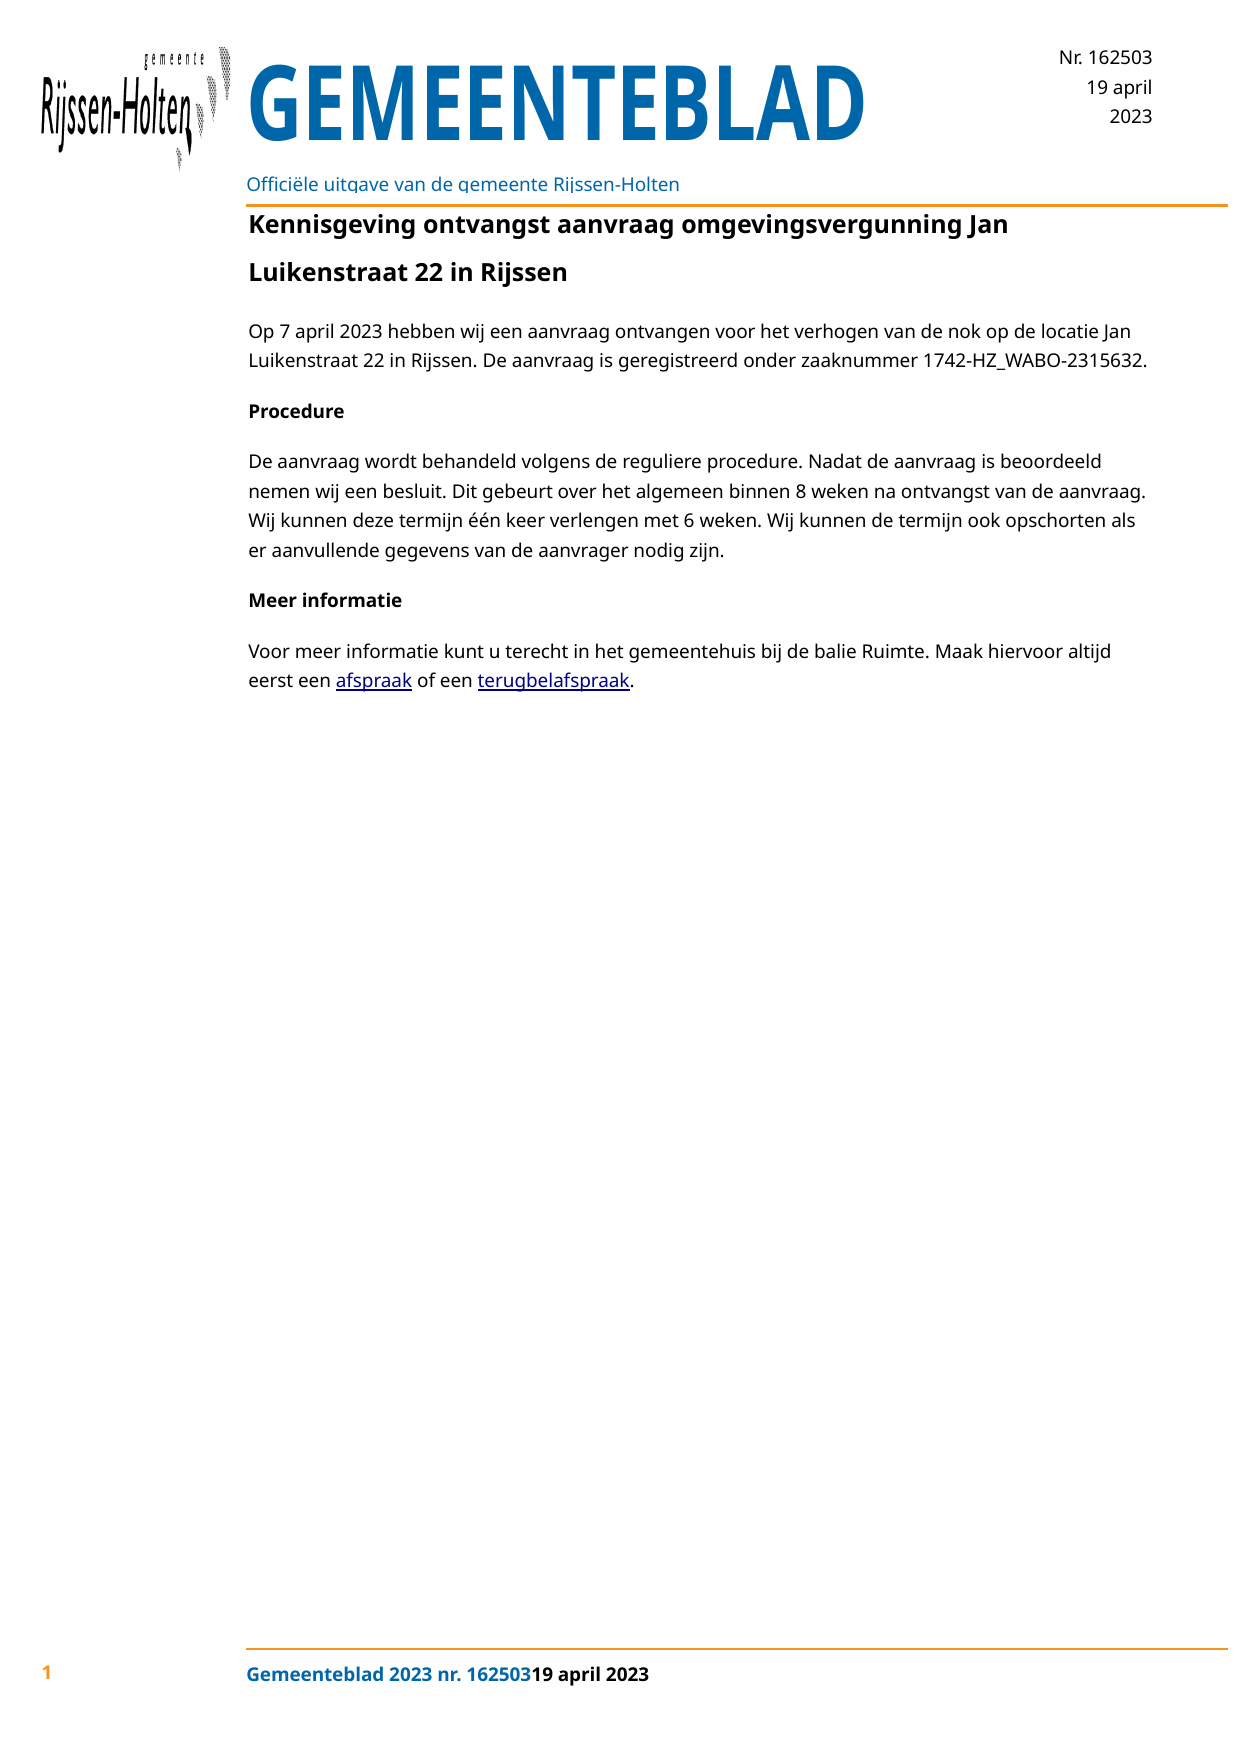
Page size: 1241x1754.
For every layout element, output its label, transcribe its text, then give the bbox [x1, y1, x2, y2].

text Kennisgeving ontvangst aanvraag omgevingsvergunning Jan Luikenstraat 22 in Rijssen [248, 207, 1152, 288]
text Voor meer informatie kunt u terecht in het gemeentehuis bij de balie Ruimte. Maak hiervoor altijd eerst een afspraak of een terugbelafspraak. [248, 638, 1152, 693]
text De aanvraag wordt behandeld volgens de reguliere procedure. Nadat de aanvraag is beoordeeld nemen wij een besluit. Dit gebeurt over het algemeen binnen 8 weken na ontvangst van de aanvraag. Wij kunnen deze termijn één keer verlengen met 6 weken. Wij kunnen de termijn ook opschorten als er aanvullende gegevens van de aanvrager nodig zijn. [248, 448, 1152, 563]
text Meer informatie [248, 587, 1152, 613]
picture [41, 47, 231, 172]
text Op 7 april 2023 hebben wij een aanvraag ontvangen voor het verhogen van de nok op de locatie Jan Luikenstraat 22 in Rijssen. De aanvraag is geregistreerd onder zaaknummer 1742-HZ_WABO-2315632. [248, 318, 1152, 373]
text Procedure [248, 398, 1152, 424]
